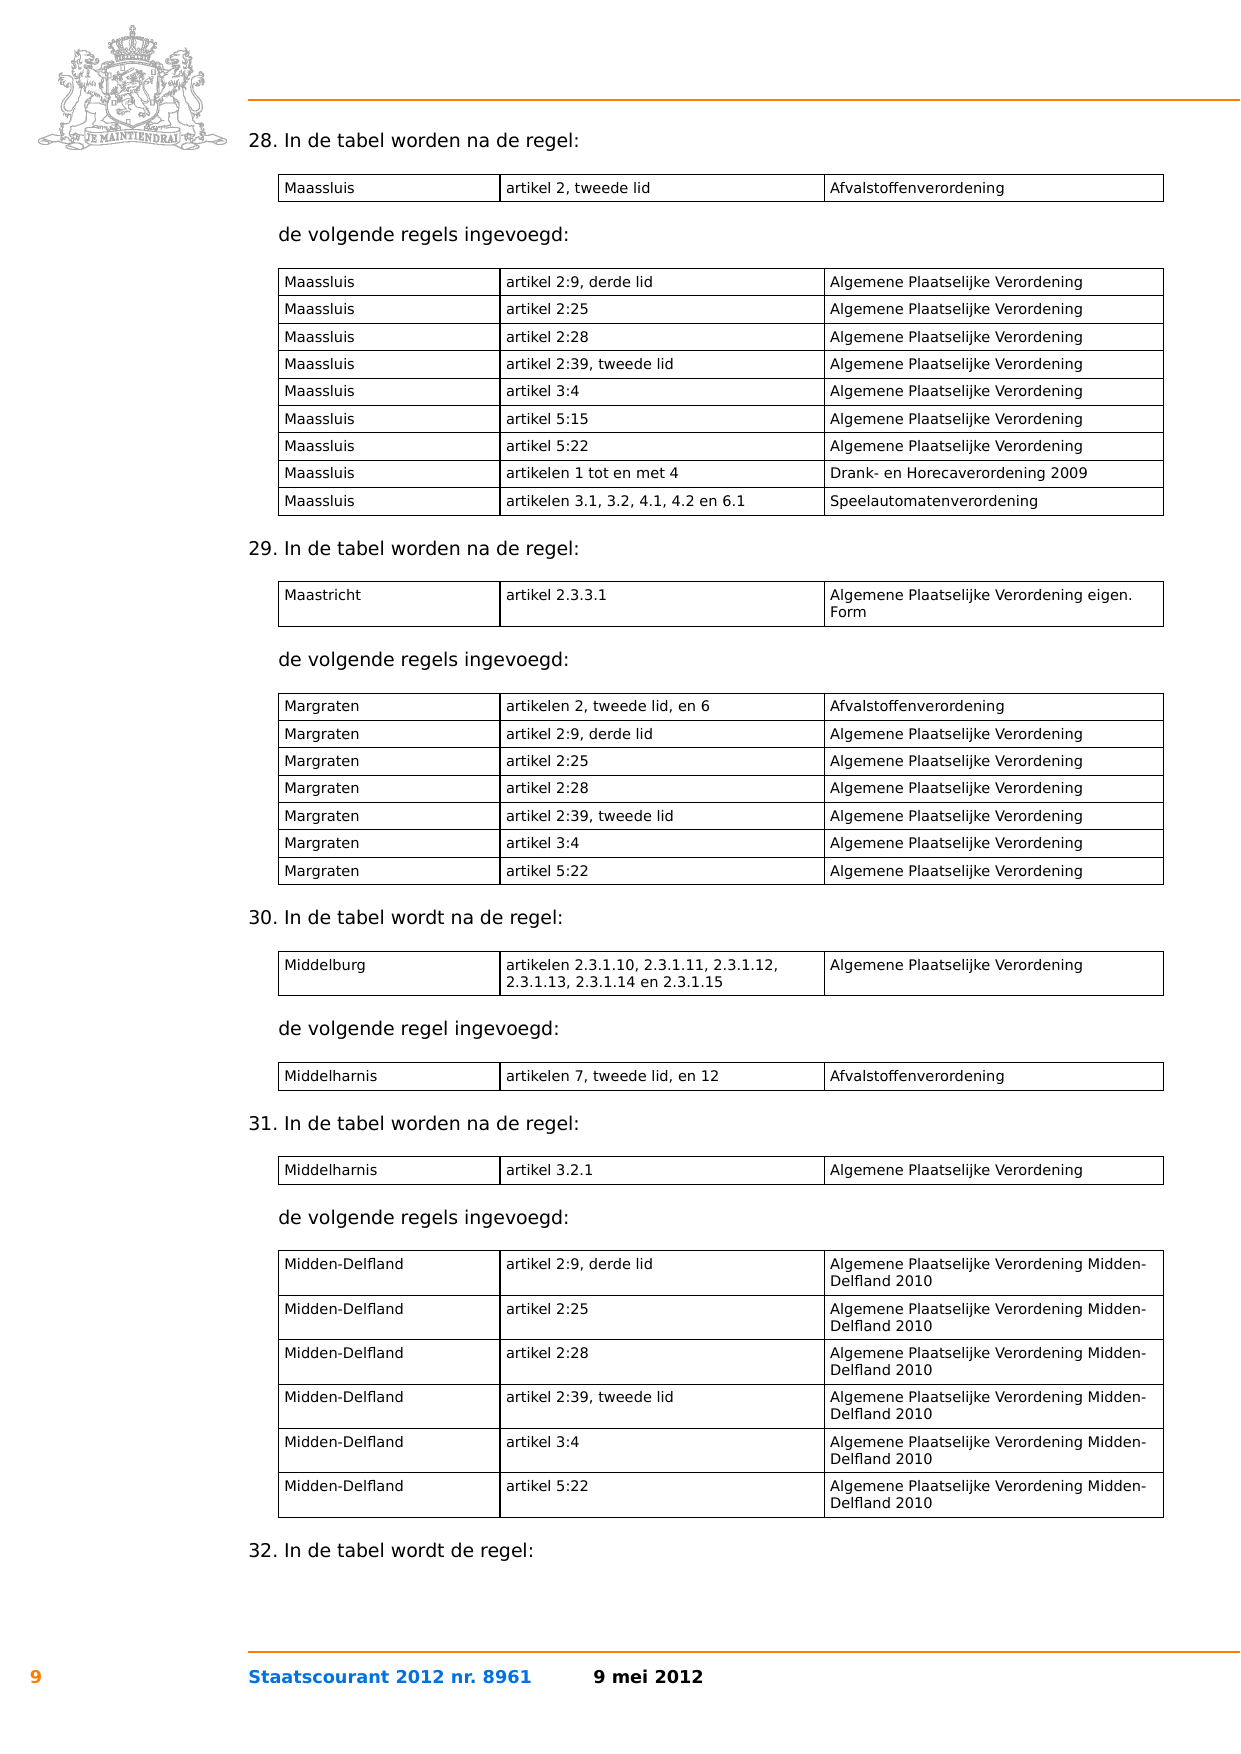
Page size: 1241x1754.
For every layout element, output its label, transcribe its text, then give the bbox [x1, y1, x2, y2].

table_cell Algemene Plaatselijke Verordening [825, 830, 1163, 857]
table_cell Algemene Plaatselijke Verordening [825, 433, 1163, 460]
table_header artikelen 7, tweede lid, en 12 [501, 1063, 824, 1089]
table_cell Margraten [279, 721, 499, 747]
table_header artikel 2, tweede lid [501, 175, 824, 201]
table_cell Maassluis [279, 379, 499, 405]
text 32. In de tabel wordt de regel: [248, 1539, 1163, 1562]
table_header Afvalstoffenverordening [825, 175, 1163, 201]
table_cell artikel 5:22 [501, 858, 824, 884]
table_cell Algemene Plaatselijke Verordening [825, 748, 1163, 774]
table_header artikel 2:9, derde lid [501, 1251, 824, 1295]
table_cell Margraten [279, 776, 499, 802]
table_cell artikel 2:28 [501, 776, 824, 802]
table_cell artikel 2:28 [501, 324, 824, 350]
table_cell artikel 5:22 [501, 433, 824, 460]
table_header Midden-Delfland [279, 1251, 499, 1295]
text de volgende regels ingevoegd: [278, 1207, 1163, 1228]
table_cell artikel 2:28 [501, 1340, 824, 1383]
table_cell artikelen 1 tot en met 4 [501, 461, 824, 487]
table_cell artikel 3:4 [501, 830, 824, 857]
table_cell Maassluis [279, 488, 499, 514]
table_cell Margraten [279, 830, 499, 857]
table_cell artikel 3:4 [501, 379, 824, 405]
table_cell Drank- en Horecaverordening 2009 [825, 461, 1163, 487]
table_cell Maassluis [279, 461, 499, 487]
table_cell Maassluis [279, 324, 499, 350]
table_cell Maassluis [279, 406, 499, 432]
table_header artikel 3.2.1 [501, 1157, 824, 1184]
table_cell Maassluis [279, 296, 499, 323]
table_header Algemene Plaatselijke Verordening eigen. Form [825, 582, 1163, 626]
table_header Algemene Plaatselijke Verordening [825, 1157, 1163, 1184]
table_cell Algemene Plaatselijke Verordening Midden- Delfland 2010 [825, 1296, 1163, 1339]
table_cell artikel 2:39, tweede lid [501, 351, 824, 377]
text de volgende regels ingevoegd: [278, 648, 1163, 671]
table_header artikel 2:9, derde lid [501, 269, 824, 295]
table_cell Algemene Plaatselijke Verordening [825, 776, 1163, 802]
table_header Algemene Plaatselijke Verordening Midden- Delfland 2010 [825, 1251, 1163, 1295]
table_cell Maassluis [279, 433, 499, 460]
table_cell artikel 2:25 [501, 296, 824, 323]
text 31. In de tabel worden na de regel: [248, 1112, 1163, 1134]
table_cell artikelen 3.1, 3.2, 4.1, 4.2 en 6.1 [501, 488, 824, 514]
text de volgende regels ingevoegd: [278, 224, 1163, 246]
table_header artikel 2.3.3.1 [501, 582, 824, 626]
table_cell artikel 2:39, tweede lid [501, 1385, 824, 1428]
table_cell Algemene Plaatselijke Verordening [825, 721, 1163, 747]
text 28. In de tabel worden na de regel: [248, 130, 1163, 152]
table_cell Algemene Plaatselijke Verordening [825, 296, 1163, 323]
table_header Middelharnis [279, 1063, 499, 1089]
table_header Margraten [279, 694, 499, 720]
table_cell Algemene Plaatselijke Verordening [825, 324, 1163, 350]
text de volgende regel ingevoegd: [278, 1018, 1163, 1040]
table_cell Algemene Plaatselijke Verordening [825, 858, 1163, 884]
table_cell Maassluis [279, 351, 499, 377]
table_header Algemene Plaatselijke Verordening [825, 952, 1163, 995]
table_cell Midden-Delfland [279, 1429, 499, 1472]
table_cell Midden-Delfland [279, 1473, 499, 1517]
table_header artikelen 2.3.1.10, 2.3.1.11, 2.3.1.12, 2.3.1.13, 2.3.1.14 en 2.3.1.15 [501, 952, 824, 995]
table_cell Margraten [279, 803, 499, 829]
text 29. In de tabel worden na de regel: [248, 537, 1163, 559]
table_cell Algemene Plaatselijke Verordening [825, 379, 1163, 405]
table_header Maassluis [279, 175, 499, 201]
table_header Middelharnis [279, 1157, 499, 1184]
table_header Maastricht [279, 582, 499, 626]
table_cell Midden-Delfland [279, 1296, 499, 1339]
table_cell Margraten [279, 858, 499, 884]
table_cell Margraten [279, 748, 499, 774]
table_cell artikel 5:15 [501, 406, 824, 432]
table_cell Algemene Plaatselijke Verordening [825, 351, 1163, 377]
table_header artikelen 2, tweede lid, en 6 [501, 694, 824, 720]
table_cell artikel 2:9, derde lid [501, 721, 824, 747]
table_cell artikel 3:4 [501, 1429, 824, 1472]
table_cell Midden-Delfland [279, 1385, 499, 1428]
table_header Algemene Plaatselijke Verordening [825, 269, 1163, 295]
table_cell Algemene Plaatselijke Verordening Midden- Delfland 2010 [825, 1429, 1163, 1472]
table_cell Algemene Plaatselijke Verordening Midden- Delfland 2010 [825, 1340, 1163, 1383]
picture [38, 25, 227, 150]
table_cell Midden-Delfland [279, 1340, 499, 1383]
table_header Afvalstoffenverordening [825, 694, 1163, 720]
table_cell Algemene Plaatselijke Verordening [825, 406, 1163, 432]
table_cell Speelautomatenverordening [825, 488, 1163, 514]
table_cell artikel 2:25 [501, 1296, 824, 1339]
table_cell Algemene Plaatselijke Verordening Midden- Delfland 2010 [825, 1473, 1163, 1517]
table_header Afvalstoffenverordening [825, 1063, 1163, 1089]
table_cell artikel 2:25 [501, 748, 824, 774]
table_cell Algemene Plaatselijke Verordening Midden- Delfland 2010 [825, 1385, 1163, 1428]
table_header Middelburg [279, 952, 499, 995]
text 30. In de tabel wordt na de regel: [248, 907, 1163, 929]
table_cell Algemene Plaatselijke Verordening [825, 803, 1163, 829]
table_header Maassluis [279, 269, 499, 295]
table_cell artikel 5:22 [501, 1473, 824, 1517]
table_cell artikel 2:39, tweede lid [501, 803, 824, 829]
